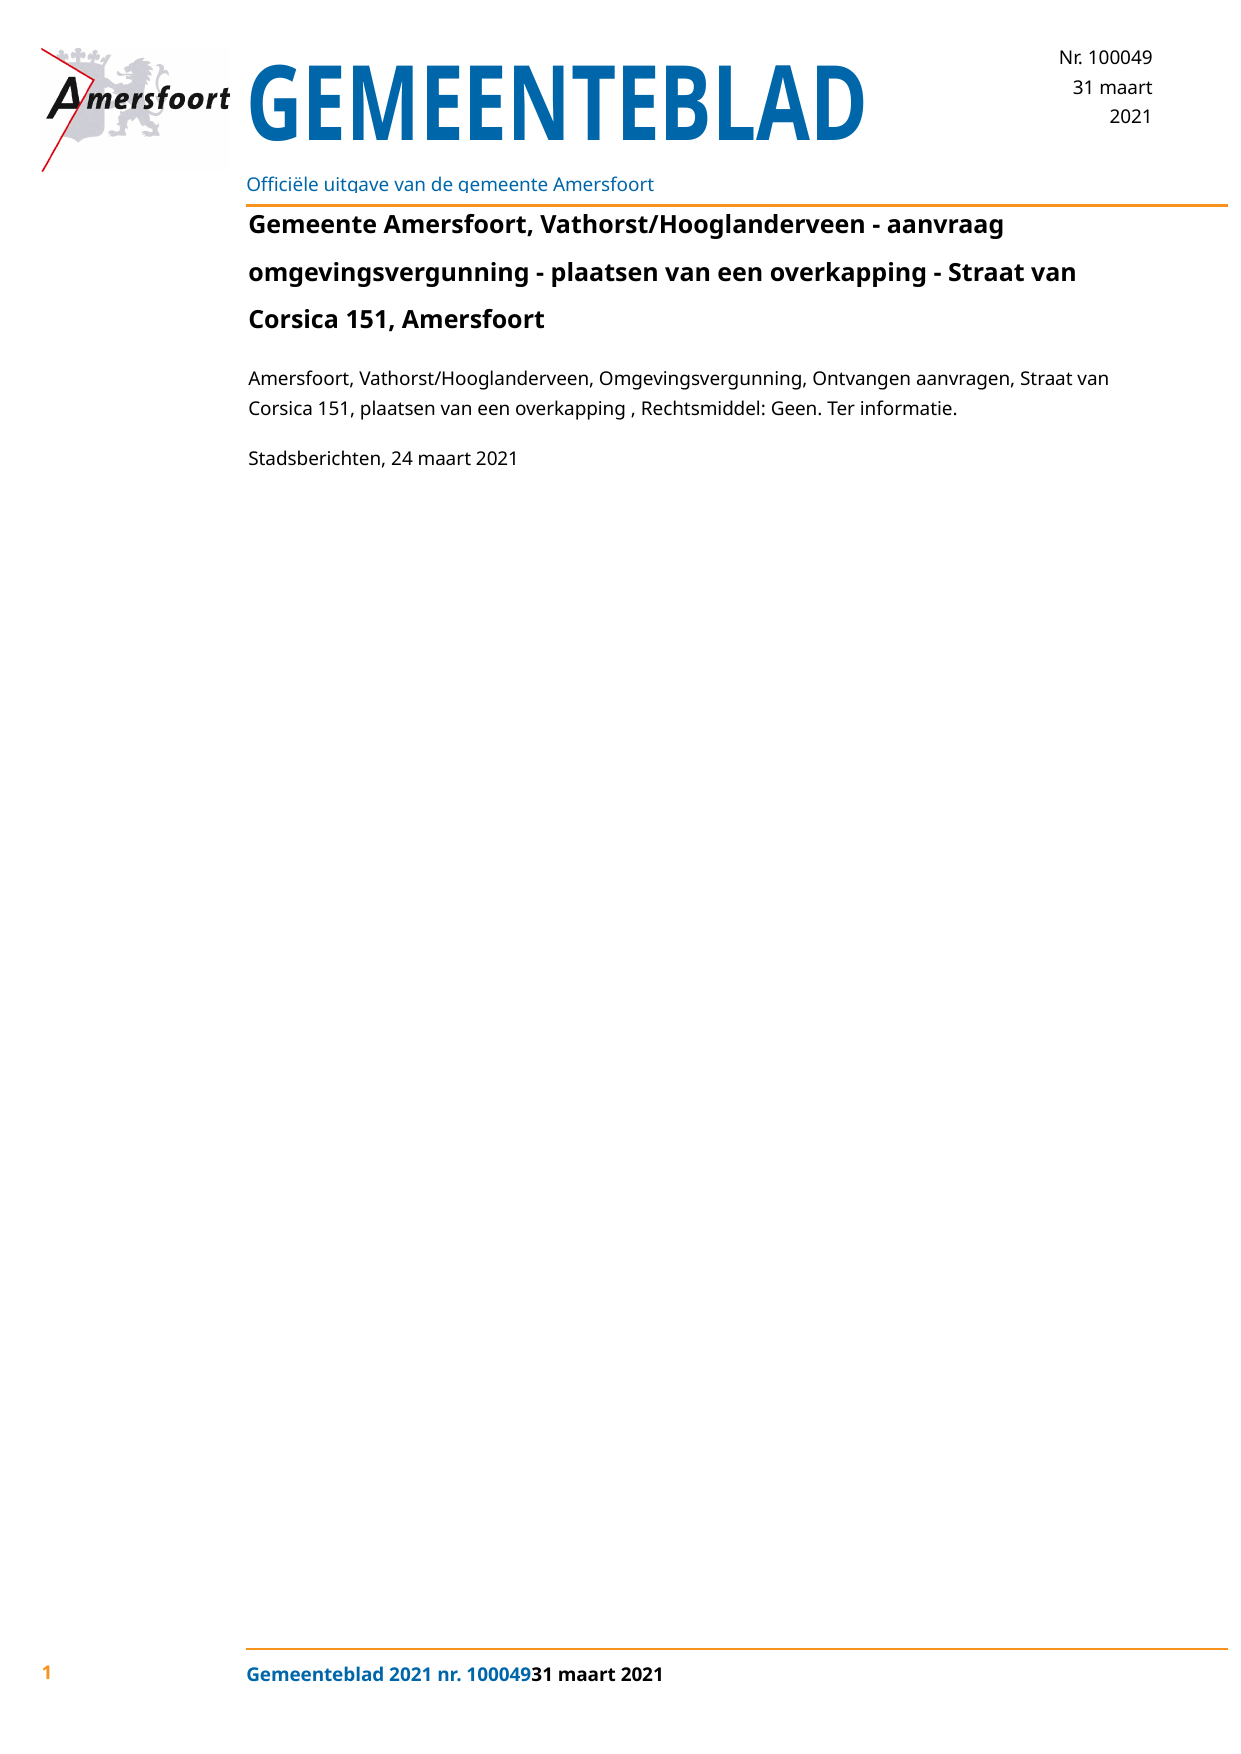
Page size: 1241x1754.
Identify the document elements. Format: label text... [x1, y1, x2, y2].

text Stadsberichten, 24 maart 2021 [248, 446, 1152, 471]
picture [41, 47, 231, 172]
text Amersfoort, Vathorst/Hooglanderveen, Omgevingsvergunning, Ontvangen aanvragen, Straat van Corsica 151, plaatsen van een overkapping , Rechtsmiddel: Geen. Ter informatie. [248, 366, 1152, 421]
text Gemeente Amersfoort, Vathorst/Hooglanderveen - aanvraag omgevingsvergunning - plaatsen van een overkapping - Straat van Corsica 151, Amersfoort [248, 207, 1152, 336]
